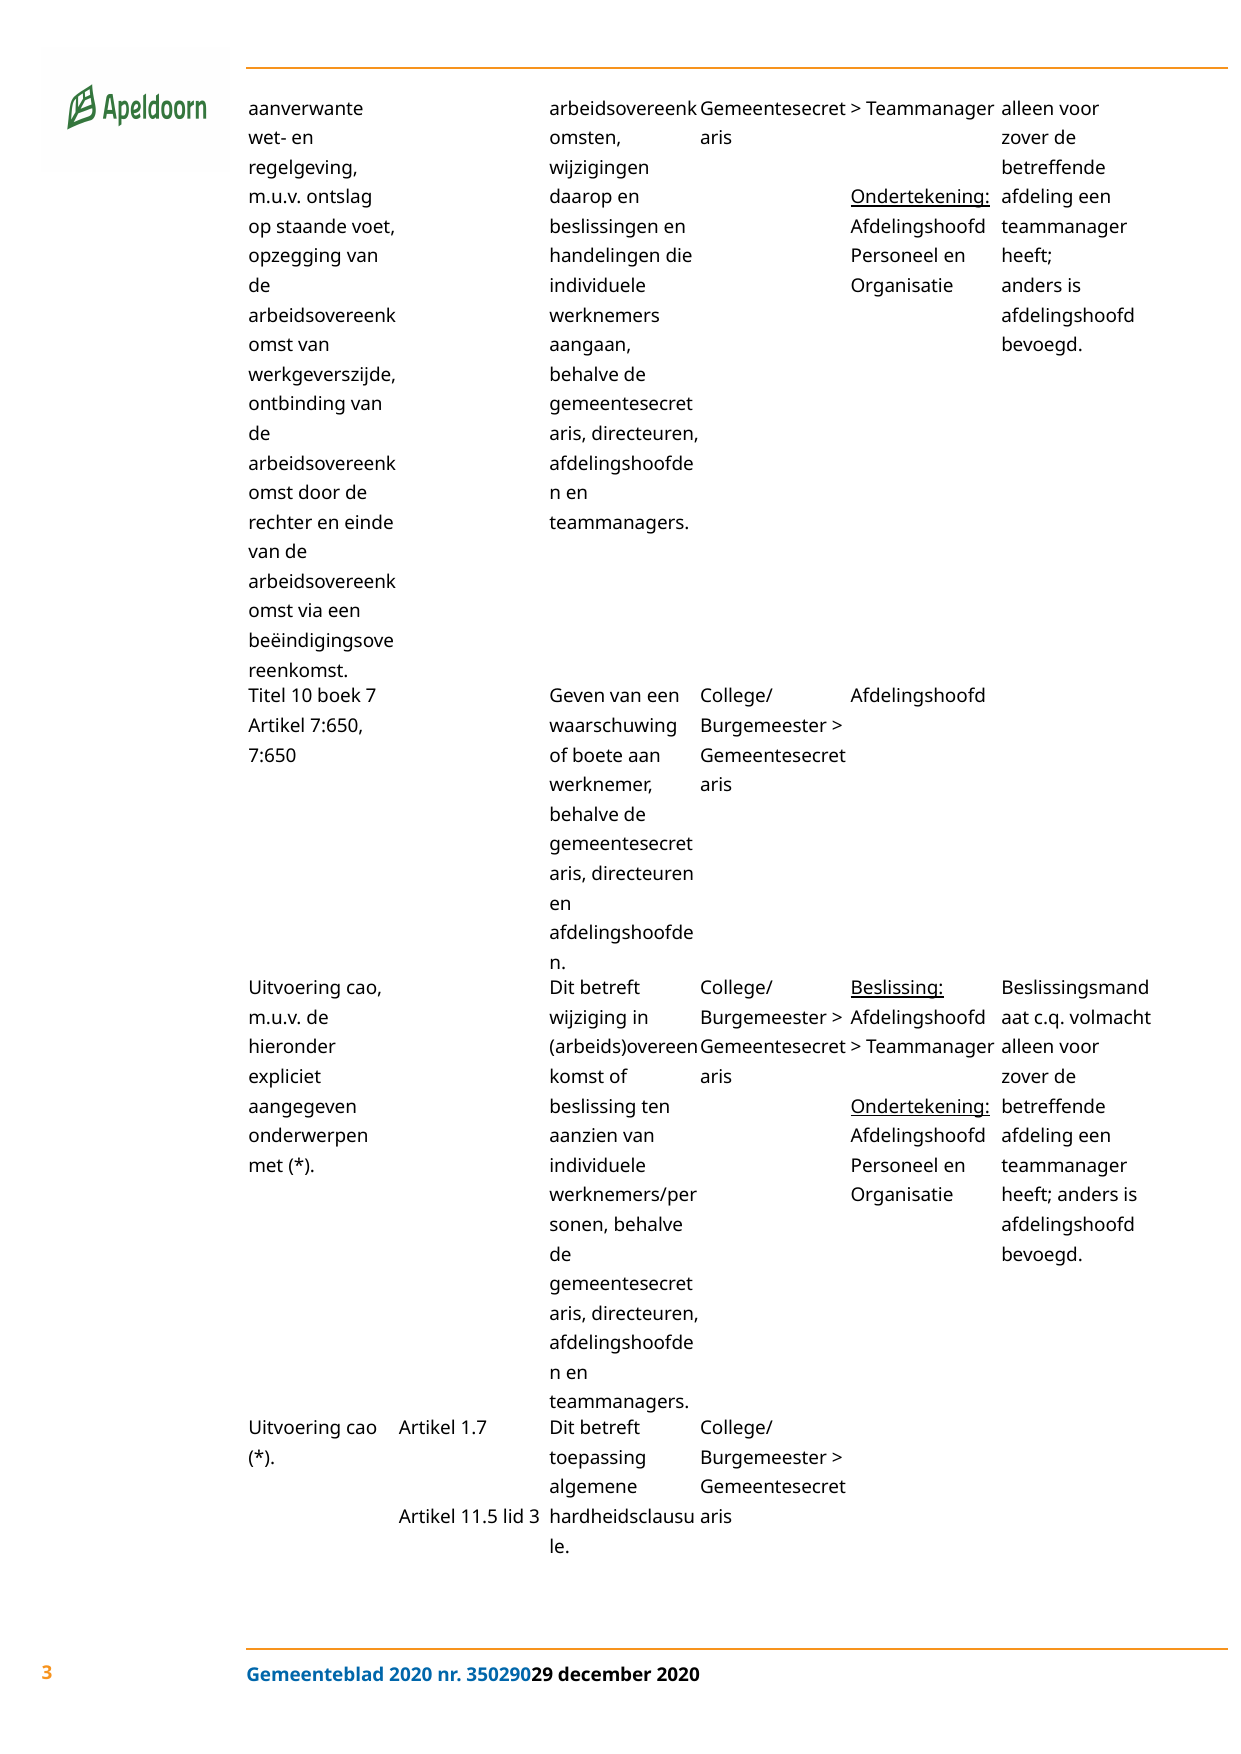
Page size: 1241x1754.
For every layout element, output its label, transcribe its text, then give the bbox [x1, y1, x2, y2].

table_cell Beslissingsmandaat c.q. volmacht alleen voor zover de betreffende afdeling een teammanager heeft; anders is afdelingshoofd bevoegd. [1001, 975, 1152, 1414]
table_cell Titel 10 boek 7 Artikel 7:650, 7:650 [248, 683, 398, 974]
table_cell College/Burgemeester > Gemeentesecretaris [700, 683, 850, 974]
table_cell College/Burgemeester > Gemeentesecretaris [700, 975, 850, 1414]
table_cell [1001, 1415, 1152, 1588]
table_cell [399, 975, 549, 1414]
table_cell [399, 95, 549, 683]
picture [41, 47, 231, 172]
table_cell [850, 1415, 1001, 1588]
table_cell Dit betreft toepassing algemene hardheidsclausule. [549, 1415, 700, 1588]
table_cell [399, 683, 549, 974]
table_cell aanverwante wet- en regelgeving, m.u.v. ontslag op staande voet, opzegging van de arbeidsovereenkomst van werkgeverszijde, ontbinding van de arbeidsovereenkomst door de rechter en einde van de arbeidsovereenkomst via een beëindigingsovereenkomst. [248, 95, 398, 683]
table_cell [1001, 683, 1152, 974]
table_cell Geven van een waarschuwing of boete aan werknemer, behalve de gemeentesecretaris, directeuren en afdelingshoofden. [549, 683, 700, 974]
table_cell College/Burgemeester > Gemeentesecretaris [700, 1415, 850, 1588]
table_cell > Teammanager Ondertekening: Afdelingshoofd Personeel en Organisatie [850, 95, 1001, 683]
table_cell Uitvoering cao, m.u.v. de hieronder expliciet aangegeven onderwerpen met (*). [248, 975, 398, 1414]
table_cell Dit betreft wijziging in (arbeids)overeenkomst of beslissing ten aanzien van individuele werknemers/personen, behalve de gemeentesecretaris, directeuren, afdelingshoofden en teammanagers. [549, 975, 700, 1414]
table_cell Uitvoering cao (*). [248, 1415, 398, 1588]
table_cell Gemeentesecretaris [700, 95, 850, 683]
table_cell alleen voor zover de betreffende afdeling een teammanager heeft; anders is afdelingshoofd bevoegd. [1001, 95, 1152, 683]
table_cell Beslissing: Afdelingshoofd > Teammanager Ondertekening: Afdelingshoofd Personeel en Organisatie [850, 975, 1001, 1414]
table_cell Afdelingshoofd [850, 683, 1001, 974]
table_cell arbeidsovereenkomsten, wijzigingen daarop en beslissingen en handelingen die individuele werknemers aangaan, behalve de gemeentesecretaris, directeuren, afdelingshoofden en teammanagers. [549, 95, 700, 683]
table_cell Artikel 1.7 Artikel 11.5 lid 3 [399, 1415, 549, 1588]
